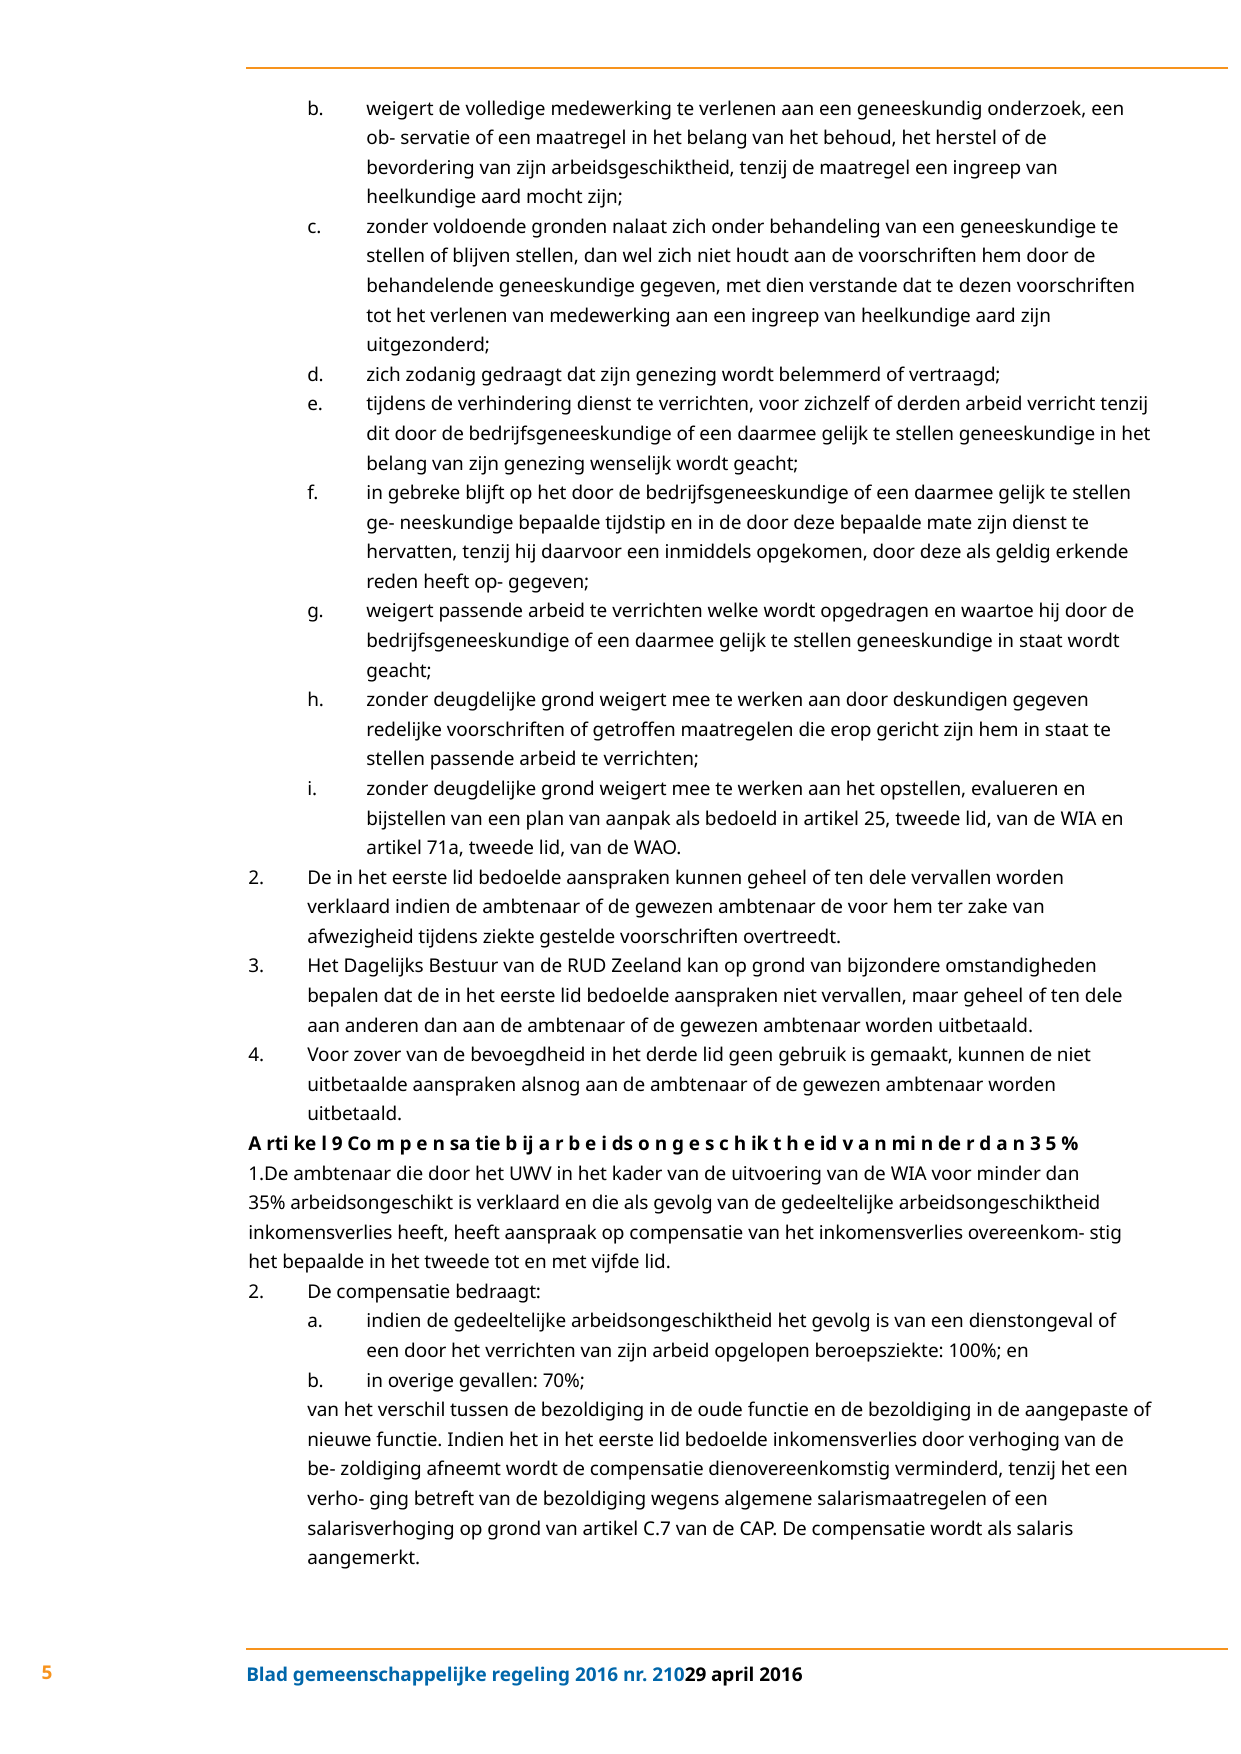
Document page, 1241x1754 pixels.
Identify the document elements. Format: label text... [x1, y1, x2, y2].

list Voor zover van de bevoegdheid in het derde lid geen gebruik is gemaakt, kunnen de niet uitbetaalde aanspraken alsnog aan de ambtenaar of de gewezen ambtenaar worden uitbetaald. [248, 1041, 1152, 1126]
list in gebreke blijft op het door de bedrijfsgeneeskundige of een daarmee gelijk te stellen ge- neeskundige bepaalde tijdstip en in de door deze bepaalde mate zijn dienst te hervatten, tenzij hij daarvoor een inmiddels opgekomen, door deze als geldig erkende reden heeft op- gegeven; [307, 479, 1152, 594]
list in overige gevallen: 70%; [307, 1367, 1152, 1393]
list zonder deugdelijke grond weigert mee te werken aan door deskundigen gegeven redelijke voorschriften of getroffen maatregelen die erop gericht zijn hem in staat te stellen passende arbeid te verrichten; [307, 686, 1152, 771]
text 35% arbeidsongeschikt is verklaard en die als gevolg van de gedeeltelijke arbeidsongeschiktheid inkomensverlies heeft, heeft aanspraak op compensatie van het inkomensverlies overeenkom- stig het bepaalde in het tweede tot en met vijfde lid. [248, 1189, 1152, 1274]
list zonder deugdelijke grond weigert mee te werken aan het opstellen, evalueren en bijstellen van een plan van aanpak als bedoeld in artikel 25, tweede lid, van de WIA en artikel 71a, tweede lid, van de WAO. [307, 775, 1152, 860]
list weigert passende arbeid te verrichten welke wordt opgedragen en waartoe hij door de bedrijfsgeneeskundige of een daarmee gelijk te stellen geneeskundige in staat wordt geacht; [307, 598, 1152, 683]
list zonder voldoende gronden nalaat zich onder behandeling van een geneeskundige te stellen of blijven stellen, dan wel zich niet houdt aan de voorschriften hem door de behandelende geneeskundige gegeven, met dien verstande dat te dezen voorschriften tot het verlenen van medewerking aan een ingreep van heelkundige aard zijn uitgezonderd; [307, 213, 1152, 357]
text A rti ke l 9 Co m p e n sa tie b ij a r b e i ds o n g e s c h ik t h e id v a n mi n de r d a n 3 5 % [248, 1130, 1152, 1156]
list indien de gedeeltelijke arbeidsongeschiktheid het gevolg is van een dienstongeval of een door het verrichten van zijn arbeid opgelopen beroepsziekte: 100%; en [307, 1308, 1152, 1363]
list De in het eerste lid bedoelde aanspraken kunnen geheel of ten dele vervallen worden verklaard indien de ambtenaar of de gewezen ambtenaar de voor hem ter zake van afwezigheid tijdens ziekte gestelde voorschriften overtreedt. [248, 864, 1152, 949]
list van het verschil tussen de bezoldiging in de oude functie en de bezoldiging in de aangepaste of nieuwe functie. Indien het in het eerste lid bedoelde inkomensverlies door verhoging van de be- zoldiging afneemt wordt de compensatie dienovereenkomstig verminderd, tenzij het een verho- ging betreft van de bezoldiging wegens algemene salarismaatregelen of een salarisverhoging op grond van artikel C.7 van de CAP. De compensatie wordt als salaris aangemerkt. [248, 1396, 1152, 1570]
list Het Dagelijks Bestuur van de RUD Zeeland kan op grond van bijzondere omstandigheden bepalen dat de in het eerste lid bedoelde aanspraken niet vervallen, maar geheel of ten dele aan anderen dan aan de ambtenaar of de gewezen ambtenaar worden uitbetaald. [248, 953, 1152, 1038]
list tijdens de verhindering dienst te verrichten, voor zichzelf of derden arbeid verricht tenzij dit door de bedrijfsgeneeskundige of een daarmee gelijk te stellen geneeskundige in het belang van zijn genezing wenselijk wordt geacht; [307, 391, 1152, 476]
picture [41, 47, 231, 172]
text 1.De ambtenaar die door het UWV in het kader van de uitvoering van de WIA voor minder dan [248, 1160, 1152, 1186]
list De compensatie bedraagt: [248, 1278, 1152, 1304]
list weigert de volledige medewerking te verlenen aan een geneeskundig onderzoek, een ob- servatie of een maatregel in het belang van het behoud, het herstel of de bevordering van zijn arbeidsgeschiktheid, tenzij de maatregel een ingreep van heelkundige aard mocht zijn; [307, 95, 1152, 209]
list zich zodanig gedraagt dat zijn genezing wordt belemmerd of vertraagd; [307, 361, 1152, 387]
